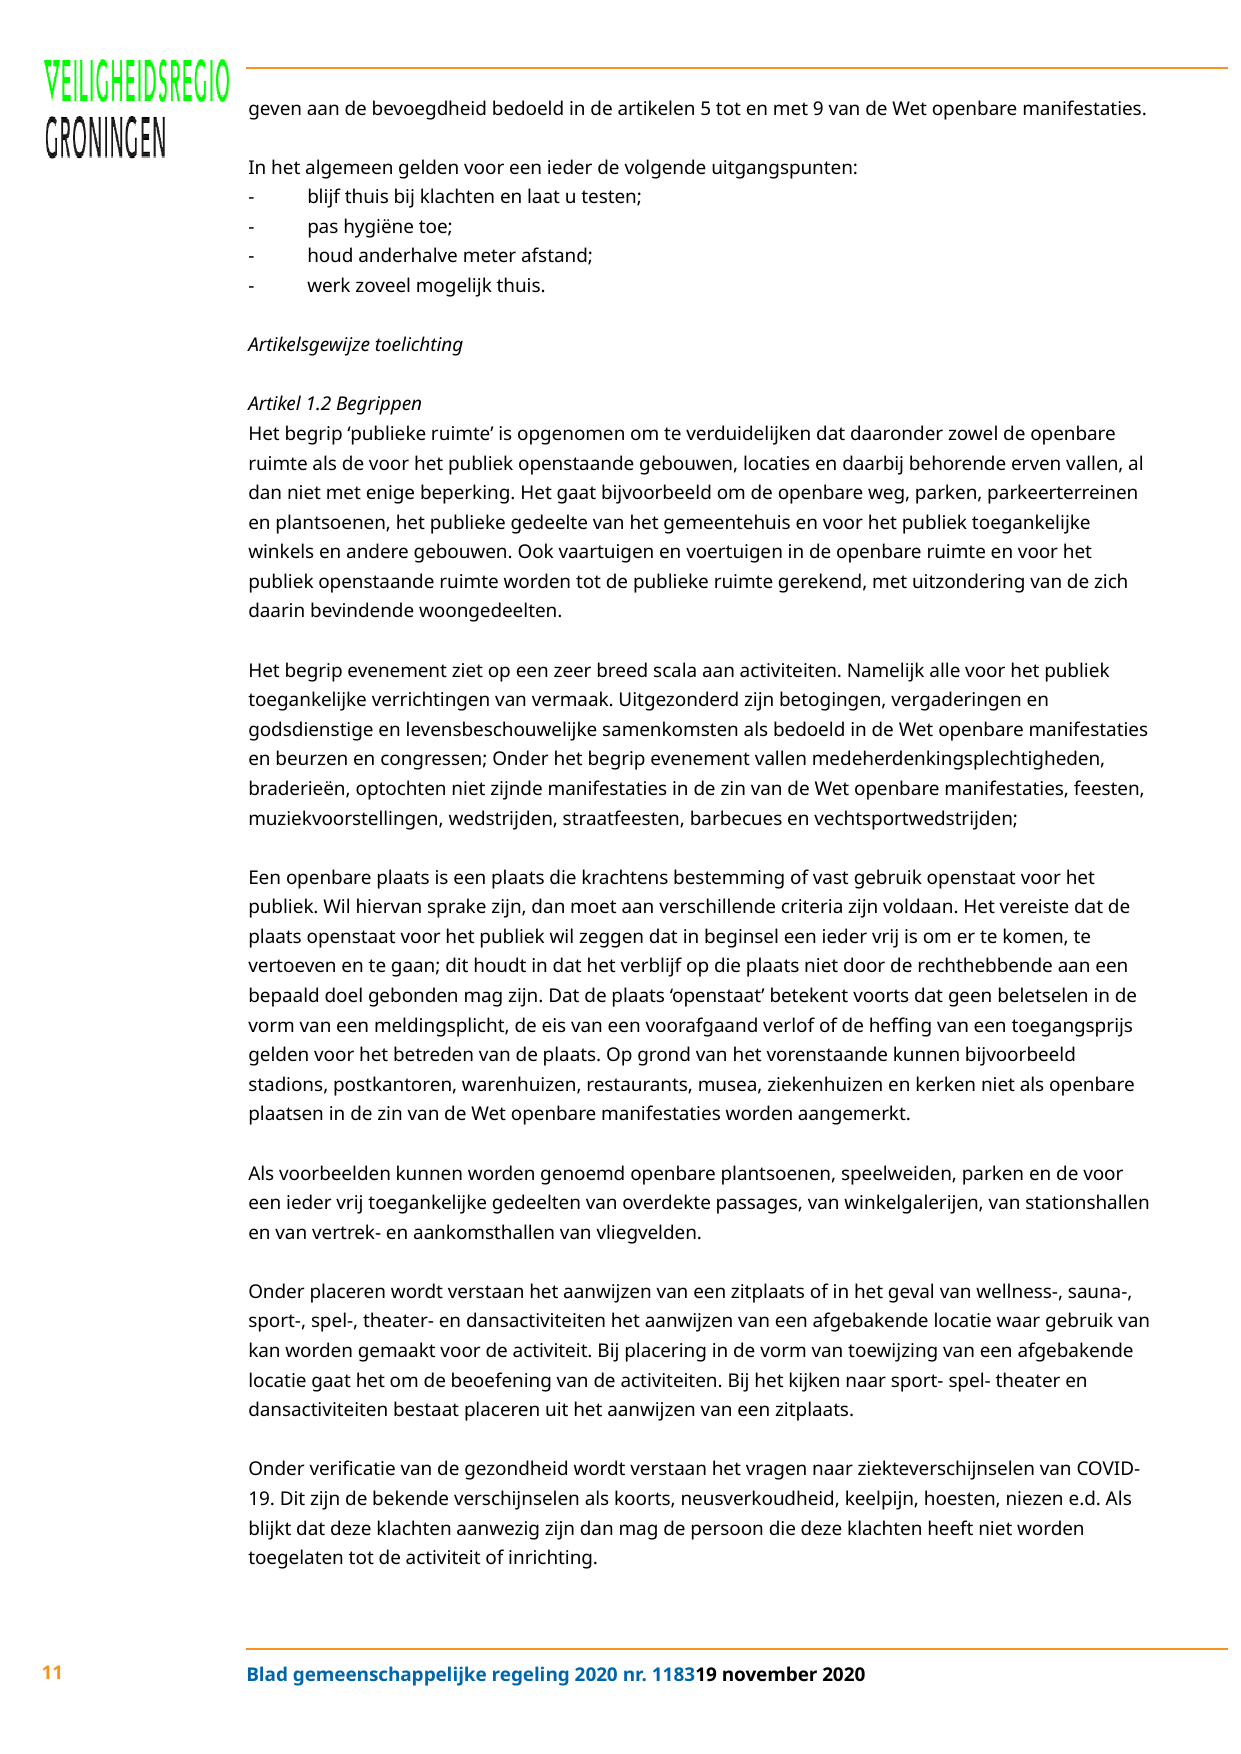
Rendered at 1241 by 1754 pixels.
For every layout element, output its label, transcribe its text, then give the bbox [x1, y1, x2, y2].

list werk zoveel mogelijk thuis. [248, 272, 1152, 298]
text Het begrip evenement ziet op een zeer breed scala aan activiteiten. Namelijk alle voor het publiek toegankelijke verrichtingen van vermaak. Uitgezonderd zijn betogingen, vergaderingen en godsdienstige en levensbeschouwelijke samenkomsten als bedoeld in de Wet openbare manifestaties en beurzen en congressen; Onder het begrip evenement vallen medeherdenkingsplechtigheden, braderieën, optochten niet zijnde manifestaties in de zin van de Wet openbare manifestaties, feesten, muziekvoorstellingen, wedstrijden, straatfeesten, barbecues en vechtsportwedstrijden; [248, 657, 1152, 831]
text Onder verificatie van de gezondheid wordt verstaan het vragen naar ziekteverschijnselen van COVID-19. Dit zijn de bekende verschijnselen als koorts, neusverkoudheid, keelpijn, hoesten, niezen e.d. Als blijkt dat deze klachten aanwezig zijn dan mag de persoon die deze klachten heeft niet worden toegelaten tot de activiteit of inrichting. [248, 1456, 1152, 1570]
list pas hygiëne toe; [248, 213, 1152, 239]
text Artikel 1.2 Begrippen [248, 391, 1152, 416]
text Een openbare plaats is een plaats die krachtens bestemming of vast gebruik openstaat voor het publiek. Wil hiervan sprake zijn, dan moet aan verschillende criteria zijn voldaan. Het vereiste dat de plaats openstaat voor het publiek wil zeggen dat in beginsel een ieder vrij is om er te komen, te vertoeven en te gaan; dit houdt in dat het verblijf op die plaats niet door de rechthebbende aan een bepaald doel gebonden mag zijn. Dat de plaats ‘openstaat’ betekent voorts dat geen beletselen in de vorm van een meldingsplicht, de eis van een voorafgaand verlof of de heffing van een toegangsprijs gelden voor het betreden van de plaats. Op grond van het vorenstaande kunnen bijvoorbeeld stadions, postkantoren, warenhuizen, restaurants, musea, ziekenhuizen en kerken niet als openbare plaatsen in de zin van de Wet openbare manifestaties worden aangemerkt. [248, 864, 1152, 1126]
text Onder placeren wordt verstaan het aanwijzen van een zitplaats of in het geval van wellness-, sauna-, sport-, spel-, theater- en dansactiviteiten het aanwijzen van een afgebakende locatie waar gebruik van kan worden gemaakt voor de activiteit. Bij placering in de vorm van toewijzing van een afgebakende locatie gaat het om de beoefening van de activiteiten. Bij het kijken naar sport- spel- theater en dansactiviteiten bestaat placeren uit het aanwijzen van een zitplaats. [248, 1278, 1152, 1422]
text Het begrip ‘publieke ruimte’ is opgenomen om te verduidelijken dat daaronder zowel de openbare ruimte als de voor het publiek openstaande gebouwen, locaties en daarbij behorende erven vallen, al dan niet met enige beperking. Het gaat bijvoorbeeld om de openbare weg, parken, parkeerterreinen en plantsoenen, het publieke gedeelte van het gemeentehuis en voor het publiek toegankelijke winkels en andere gebouwen. Ook vaartuigen en voertuigen in de openbare ruimte en voor het publiek openstaande ruimte worden tot de publieke ruimte gerekend, met uitzondering van de zich daarin bevindende woongedeelten. [248, 420, 1152, 623]
list houd anderhalve meter afstand; [248, 243, 1152, 268]
picture [41, 47, 231, 172]
text In het algemeen gelden voor een ieder de volgende uitgangspunten: [248, 154, 1152, 180]
text Artikelsgewijze toelichting [248, 331, 1152, 357]
text geven aan de bevoegdheid bedoeld in de artikelen 5 tot en met 9 van de Wet openbare manifestaties. [248, 95, 1152, 121]
text Als voorbeelden kunnen worden genoemd openbare plantsoenen, speelweiden, parken en de voor een ieder vrij toegankelijke gedeelten van overdekte passages, van winkelgalerijen, van stationshallen en van vertrek- en aankomsthallen van vliegvelden. [248, 1160, 1152, 1245]
list blijf thuis bij klachten en laat u testen; [248, 183, 1152, 209]
